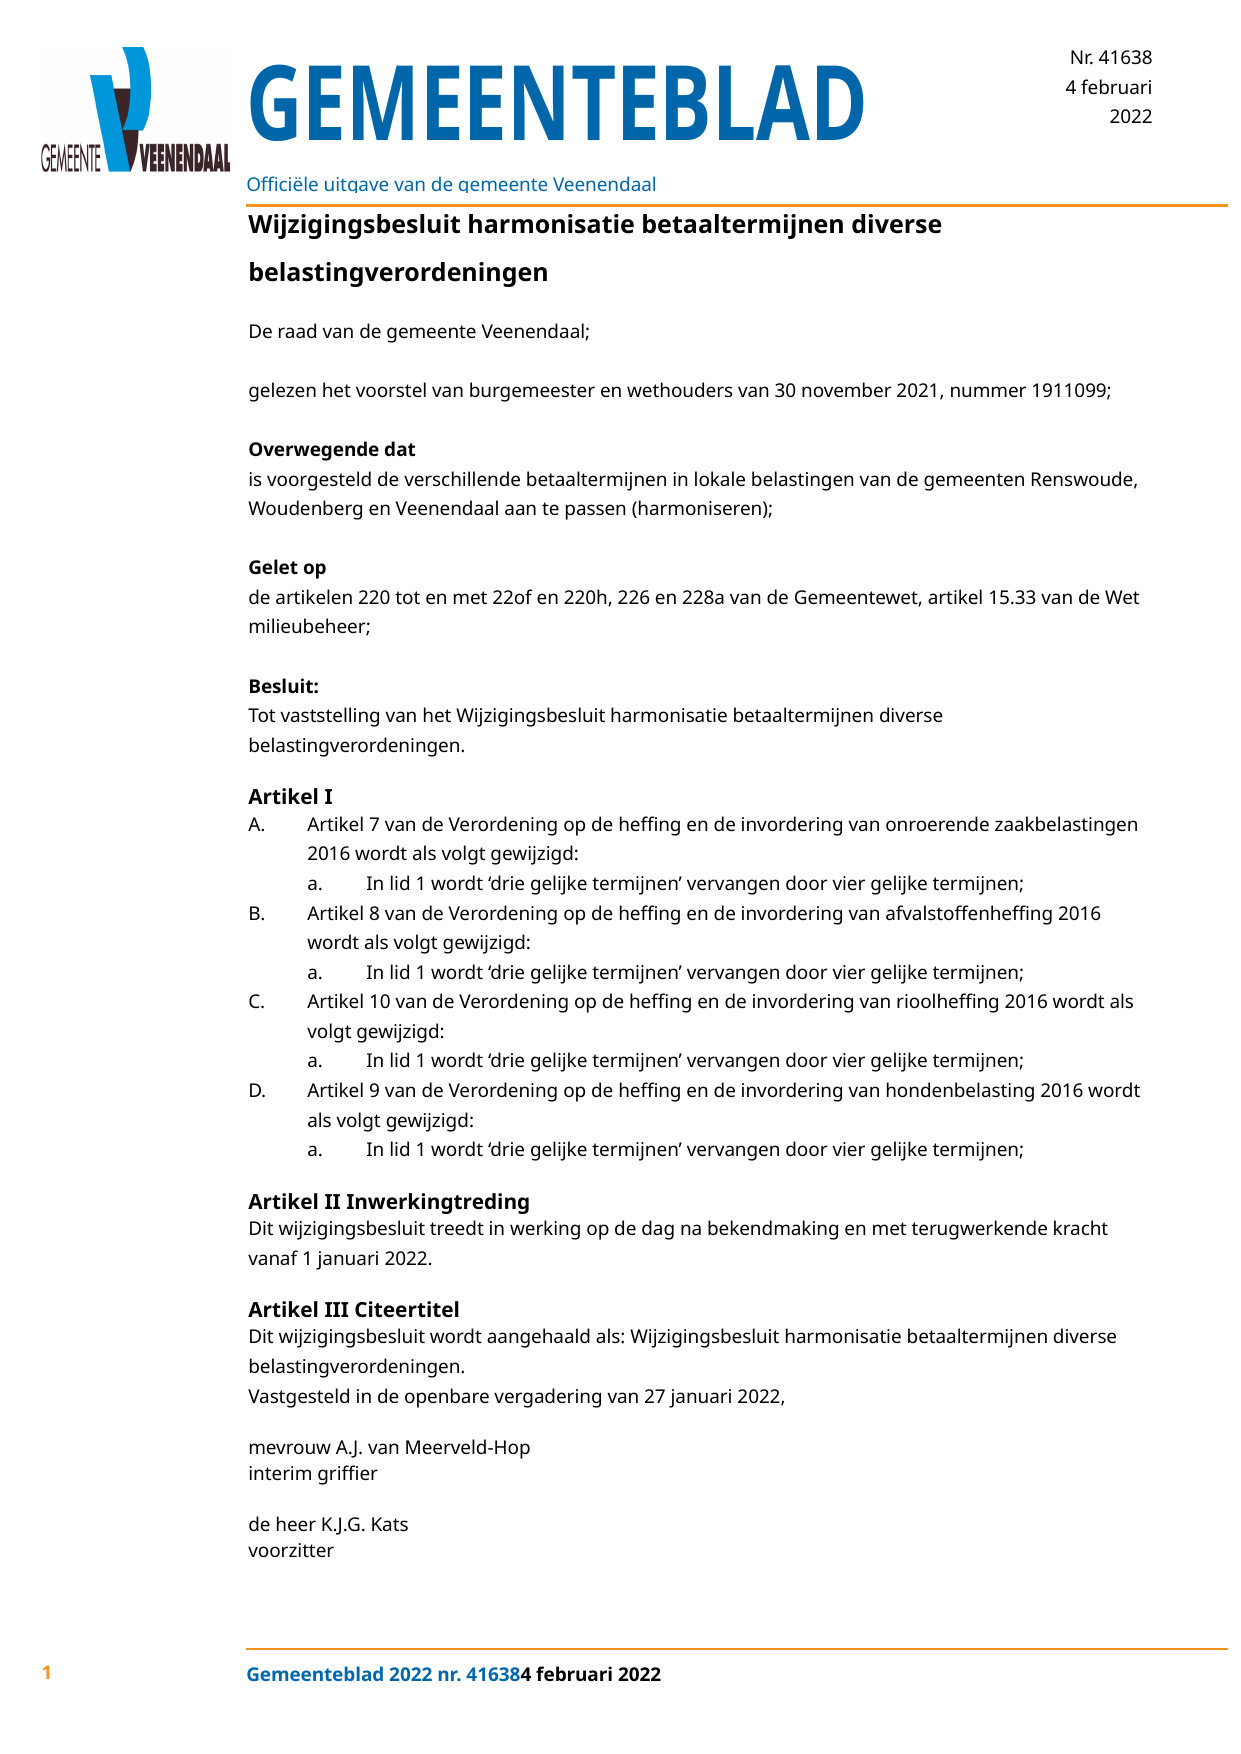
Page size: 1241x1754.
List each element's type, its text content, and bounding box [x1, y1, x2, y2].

text voorzitter [248, 1537, 1152, 1563]
text De raad van de gemeente Veenendaal; [248, 318, 1152, 344]
list Artikel 9 van de Verordening op de heffing en de invordering van hondenbelasting 2016 wordt als volgt gewijzigd: [248, 1077, 1152, 1132]
text Besluit: [248, 673, 1152, 699]
list In lid 1 wordt ‘drie gelijke termijnen’ vervangen door vier gelijke termijnen; [307, 1048, 1152, 1073]
text interim griffier [248, 1460, 1152, 1486]
text Artikel II Inwerkingtreding [248, 1187, 1152, 1215]
text mevrouw A.J. van Meerveld-Hop [248, 1434, 1152, 1460]
list Artikel 10 van de Verordening op de heffing en de invordering van rioolheffing 2016 wordt als volgt gewijzigd: [248, 988, 1152, 1044]
list In lid 1 wordt ‘drie gelijke termijnen’ vervangen door vier gelijke termijnen; [307, 1136, 1152, 1162]
text Dit wijzigingsbesluit wordt aangehaald als: Wijzigingsbesluit harmonisatie betaaltermijnen diverse belastingverordeningen. [248, 1324, 1152, 1379]
list In lid 1 wordt ‘drie gelijke termijnen’ vervangen door vier gelijke termijnen; [307, 870, 1152, 896]
list In lid 1 wordt ‘drie gelijke termijnen’ vervangen door vier gelijke termijnen; [307, 959, 1152, 984]
list Artikel 8 van de Verordening op de heffing en de invordering van afvalstoffenheffing 2016 wordt als volgt gewijzigd: [248, 900, 1152, 955]
text Overwegende dat [248, 436, 1152, 462]
text Wijzigingsbesluit harmonisatie betaaltermijnen diverse belastingverordeningen [248, 207, 1152, 288]
text Dit wijzigingsbesluit treedt in werking op de dag na bekendmaking en met terugwerkende kracht vanaf 1 januari 2022. [248, 1215, 1152, 1271]
picture [123, 47, 231, 172]
text Artikel I [248, 782, 1152, 811]
text de artikelen 220 tot en met 22of en 220h, 226 en 228a van de Gemeentewet, artikel 15.33 van de Wet milieubeheer; [248, 584, 1152, 639]
text de heer K.J.G. Kats [248, 1511, 1152, 1537]
text gelezen het voorstel van burgemeester en wethouders van 30 november 2021, nummer 1911099; [248, 377, 1152, 403]
picture [41, 47, 130, 172]
text Gelet op [248, 554, 1152, 580]
text Vastgesteld in de openbare vergadering van 27 januari 2022, [248, 1383, 1152, 1408]
text Tot vaststelling van het Wijzigingsbesluit harmonisatie betaaltermijnen diverse belastingverordeningen. [248, 702, 1152, 758]
text is voorgesteld de verschillende betaaltermijnen in lokale belastingen van de gemeenten Renswoude, Woudenberg en Veenendaal aan te passen (harmoniseren); [248, 466, 1152, 521]
list Artikel 7 van de Verordening op de heffing en de invordering van onroerende zaakbelastingen 2016 wordt als volgt gewijzigd: [248, 811, 1152, 866]
text Artikel III Citeertitel [248, 1295, 1152, 1324]
